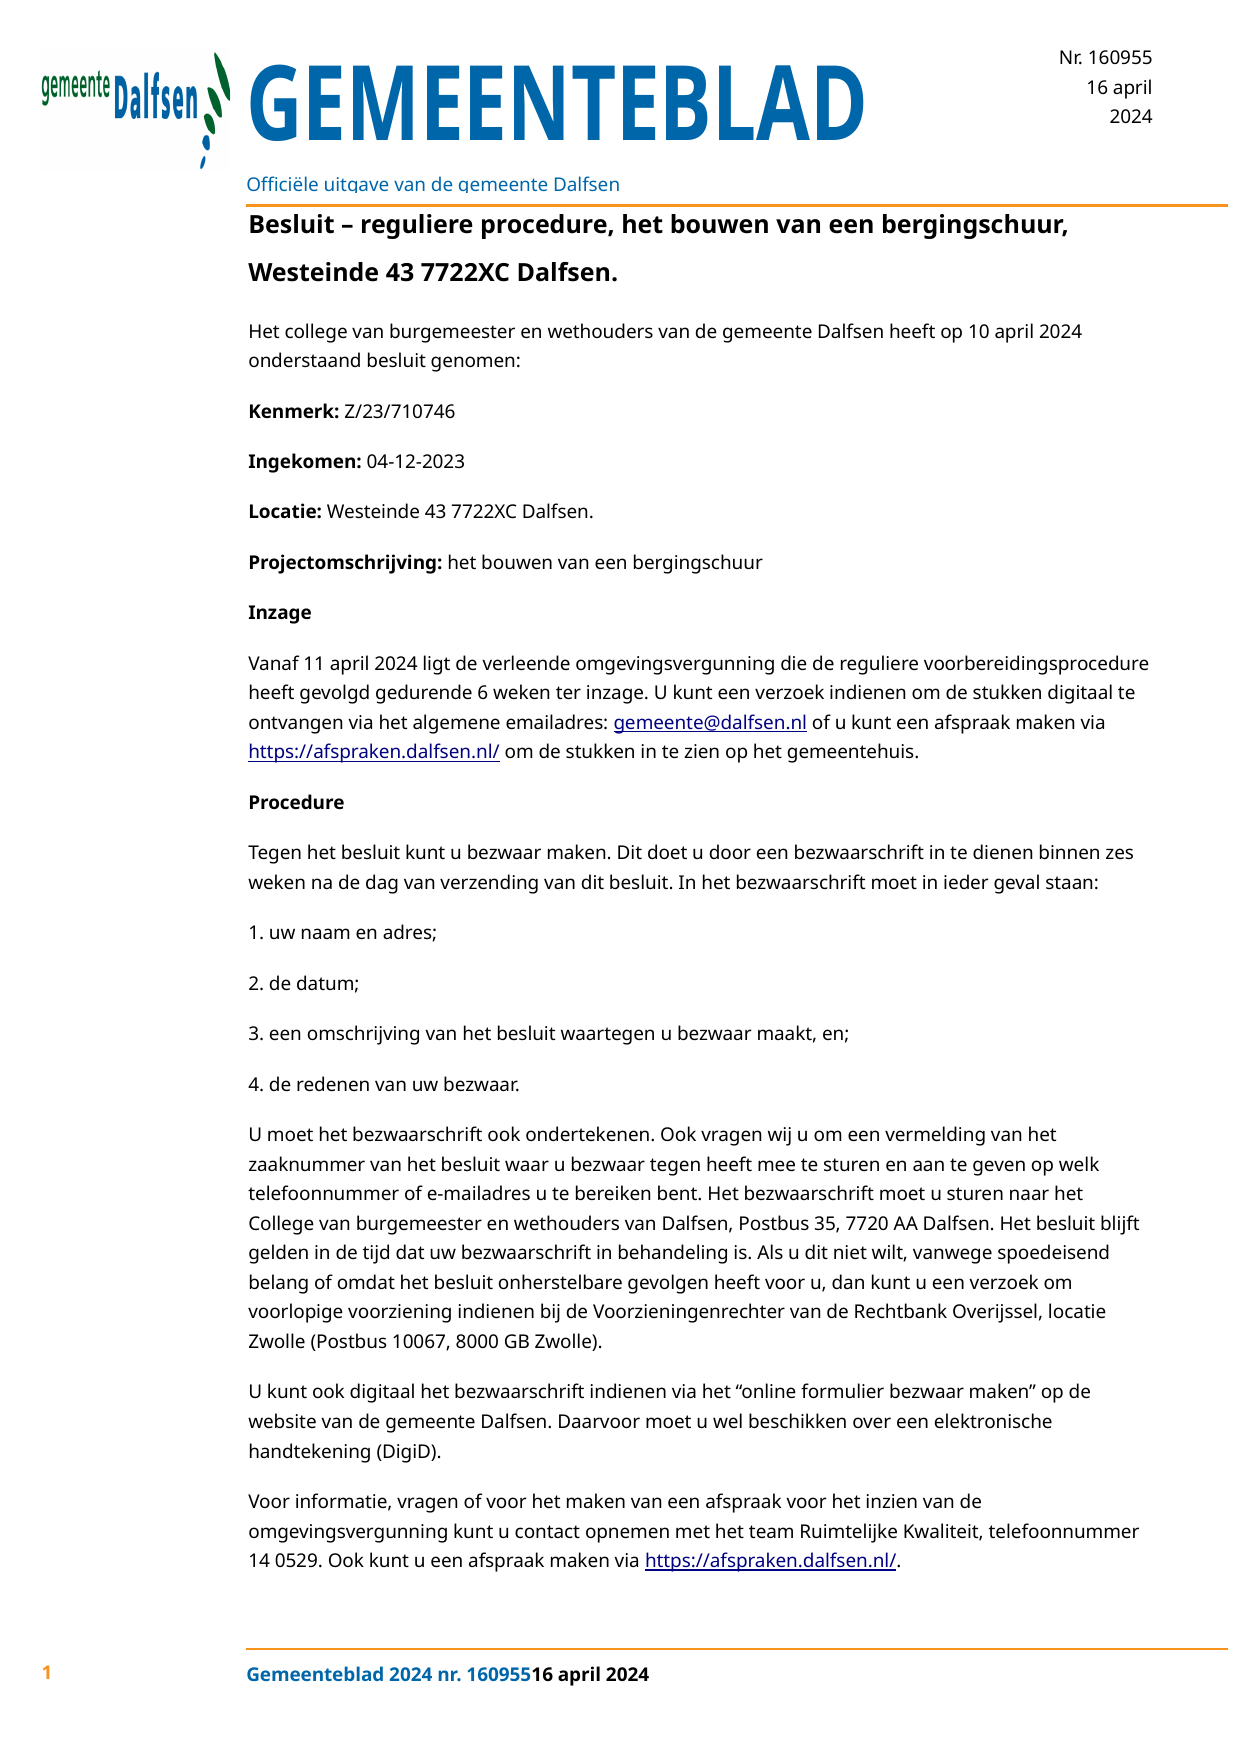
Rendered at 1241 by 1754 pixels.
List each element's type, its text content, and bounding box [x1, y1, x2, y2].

text Het college van burgemeester en wethouders van de gemeente Dalfsen heeft op 10 april 2024 onderstaand besluit genomen: [248, 318, 1152, 373]
text U moet het bezwaarschrift ook ondertekenen. Ook vragen wij u om een vermelding van het zaaknummer van het besluit waar u bezwaar tegen heeft mee te sturen en aan te geven op welk telefoonnummer of e-mailadres u te bereiken bent. Het bezwaarschrift moet u sturen naar het College van burgemeester en wethouders van Dalfsen, Postbus 35, 7720 AA Dalfsen. Het besluit blijft gelden in de tijd dat uw bezwaarschrift in behandeling is. Als u dit niet wilt, vanwege spoedeisend belang of omdat het besluit onherstelbare gevolgen heeft voor u, dan kunt u een verzoek om voorlopige voorziening indienen bij de Voorzieningenrechter van de Rechtbank Overijssel, locatie Zwolle (Postbus 10067, 8000 GB Zwolle). [248, 1121, 1152, 1354]
text Procedure [248, 789, 1152, 815]
picture [41, 47, 231, 172]
text 4. de redenen van uw bezwaar. [248, 1071, 1152, 1097]
text 1. uw naam en adres; [248, 919, 1152, 945]
text Locatie: Westeinde 43 7722XC Dalfsen. [248, 499, 1152, 524]
text Ingekomen: 04-12-2023 [248, 448, 1152, 474]
text Voor informatie, vragen of voor het maken van een afspraak voor het inzien van de omgevingsvergunning kunt u contact opnemen met het team Ruimtelijke Kwaliteit, telefoonnummer 14 0529. Ook kunt u een afspraak maken via https://afspraken.dalfsen.nl/. [248, 1488, 1152, 1573]
text Inzage [248, 599, 1152, 625]
text 2. de datum; [248, 970, 1152, 996]
text Tegen het besluit kunt u bezwaar maken. Dit doet u door een bezwaarschrift in te dienen binnen zes weken na de dag van verzending van dit besluit. In het bezwaarschrift moet in ieder geval staan: [248, 839, 1152, 895]
text Kenmerk: Z/23/710746 [248, 398, 1152, 424]
text 3. een omschrijving van het besluit waartegen u bezwaar maakt, en; [248, 1020, 1152, 1046]
text Vanaf 11 april 2024 ligt de verleende omgevingsvergunning die de reguliere voorbereidingsprocedure heeft gevolgd gedurende 6 weken ter inzage. U kunt een verzoek indienen om de stukken digitaal te ontvangen via het algemene emailadres: gemeente@dalfsen.nl of u kunt een afspraak maken via https://afspraken.dalfsen.nl/ om de stukken in te zien op het gemeentehuis. [248, 650, 1152, 764]
text U kunt ook digitaal het bezwaarschrift indienen via het “online formulier bezwaar maken” op de website van de gemeente Dalfsen. Daarvoor moet u wel beschikken over een elektronische handtekening (DigiD). [248, 1379, 1152, 1464]
text Besluit – reguliere procedure, het bouwen van een bergingschuur, Westeinde 43 7722XC Dalfsen. [248, 207, 1152, 288]
text Projectomschrijving: het bouwen van een bergingschuur [248, 549, 1152, 575]
